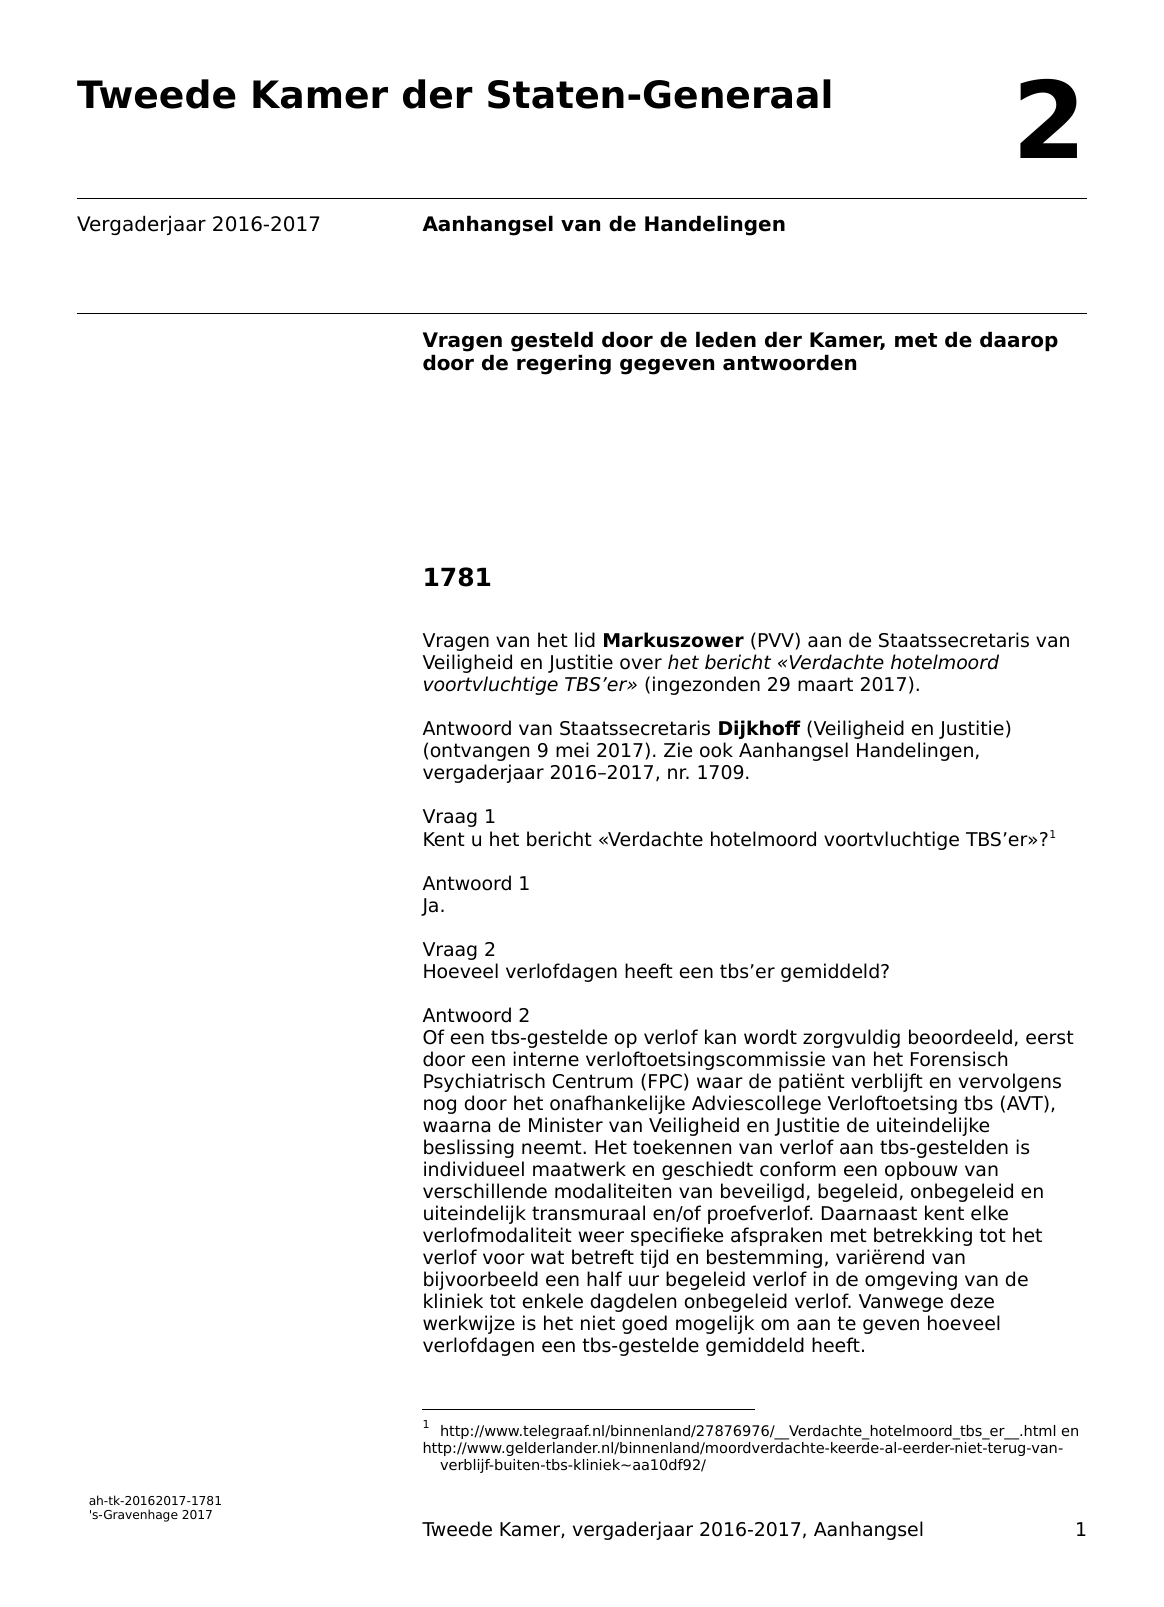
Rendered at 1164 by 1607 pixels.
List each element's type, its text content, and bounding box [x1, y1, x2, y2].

text Antwoord 2 [422, 1005, 1087, 1027]
text Kent u het bericht «Verdachte hotelmoord voortvluchtige TBS’er»? [422, 828, 1087, 850]
text Hoeveel verlofdagen heeft een tbs’er gemiddeld? [422, 961, 1087, 983]
table_header Tweede Kamer der Staten-Generaal [77, 59, 886, 198]
text Vraag 1 [422, 806, 1087, 828]
text Antwoord van Staatssecretaris Dijkhoff (Veiligheid en Justitie) (ontvangen 9 mei 2017). Zie ook Aanhangsel Handelingen, vergaderjaar 2016–2017, nr. 1709. [422, 718, 1087, 784]
table_cell Vergaderjaar 2016-2017 [77, 199, 422, 313]
table_header 2 [886, 59, 1087, 198]
text 1781 [422, 563, 1087, 592]
text Ja. [422, 894, 1087, 917]
text http://www.telegraaf.nl/binnenland/27876976/__Verdachte_hotelmoord_tbs_er__.html en [422, 1418, 1087, 1441]
text Antwoord 1 [422, 873, 1087, 894]
text Vragen van het lid Markuszower (PVV) aan de Staatssecretaris van Veiligheid en Justitie over het bericht «Verdachte hotelmoord voortvluchtige TBS’er» (ingezonden 29 maart 2017). [422, 630, 1087, 696]
text ah-tk-20162017-1781 [88, 1494, 323, 1508]
text Of een tbs-gestelde op verlof kan wordt zorgvuldig beoordeeld, eerst door een interne verloftoetsingscommissie van het Forensisch Psychiatrisch Centrum (FPC) waar de patiënt verblijft en vervolgens nog door het onafhankelijke Adviescollege Verloftoetsing tbs (AVT), waarna de Minister van Veiligheid en Justitie de uiteindelijke beslissing neemt. Het toekennen van verlof aan tbs-gestelden is individueel maatwerk en geschiedt conform een opbouw van verschillende modaliteiten van beveiligd, begeleid, onbegeleid en uiteindelijk transmuraal en/of proefverlof. Daarnaast kent elke verlofmodaliteit weer specifieke afspraken met betrekking tot het verlof voor wat betreft tijd en bestemming, variërend van bijvoorbeeld een half uur begeleid verlof in de omgeving van de kliniek tot enkele dagdelen onbegeleid verlof. Vanwege deze werkwijze is het niet goed mogelijk om aan te geven hoeveel verlofdagen een tbs-gestelde gemiddeld heeft. [422, 1027, 1087, 1357]
table_cell [77, 314, 422, 375]
text 's-Gravenhage 2017 [88, 1508, 323, 1522]
text http://www.gelderlander.nl/binnenland/moordverdachte-keerde-al-eerder-niet-terug-van-verblijf-buiten-tbs-kliniek~aa10df92/ [422, 1441, 1087, 1474]
text Vraag 2 [422, 939, 1087, 961]
table_cell Vragen gesteld door de leden der Kamer, met de daarop door de regering gegeven antwoorden [422, 314, 1087, 375]
table_cell Aanhangsel van de Handelingen [422, 199, 1087, 313]
